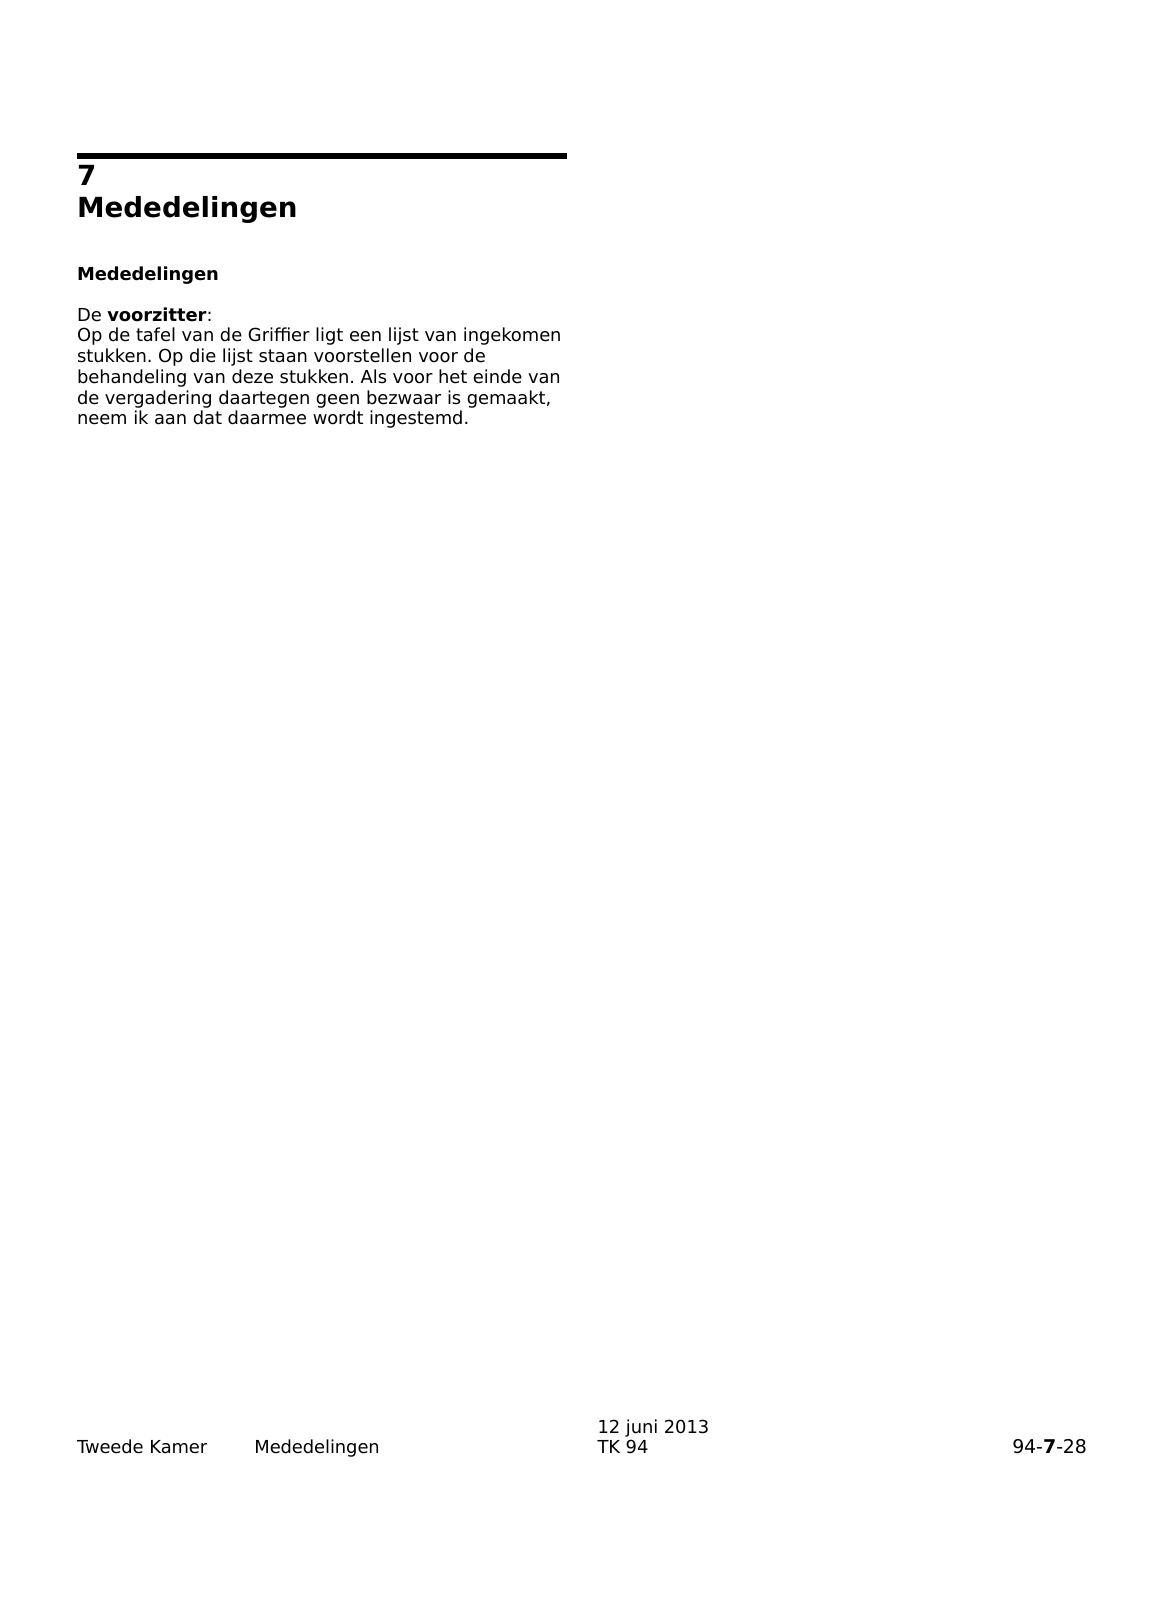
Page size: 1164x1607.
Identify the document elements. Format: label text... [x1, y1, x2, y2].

text Op de tafel van de Griffier ligt een lijst van ingekomen stukken. Op die lijst staan voorstellen voor de behandeling van deze stukken. Als voor het einde van de vergadering daartegen geen bezwaar is gemaakt, neem ik aan dat daarmee wordt ingestemd. [77, 325, 567, 429]
text De voorzitter: [77, 304, 567, 325]
text Mededelingen [77, 264, 567, 284]
title 7 Mededelingen [77, 159, 567, 224]
